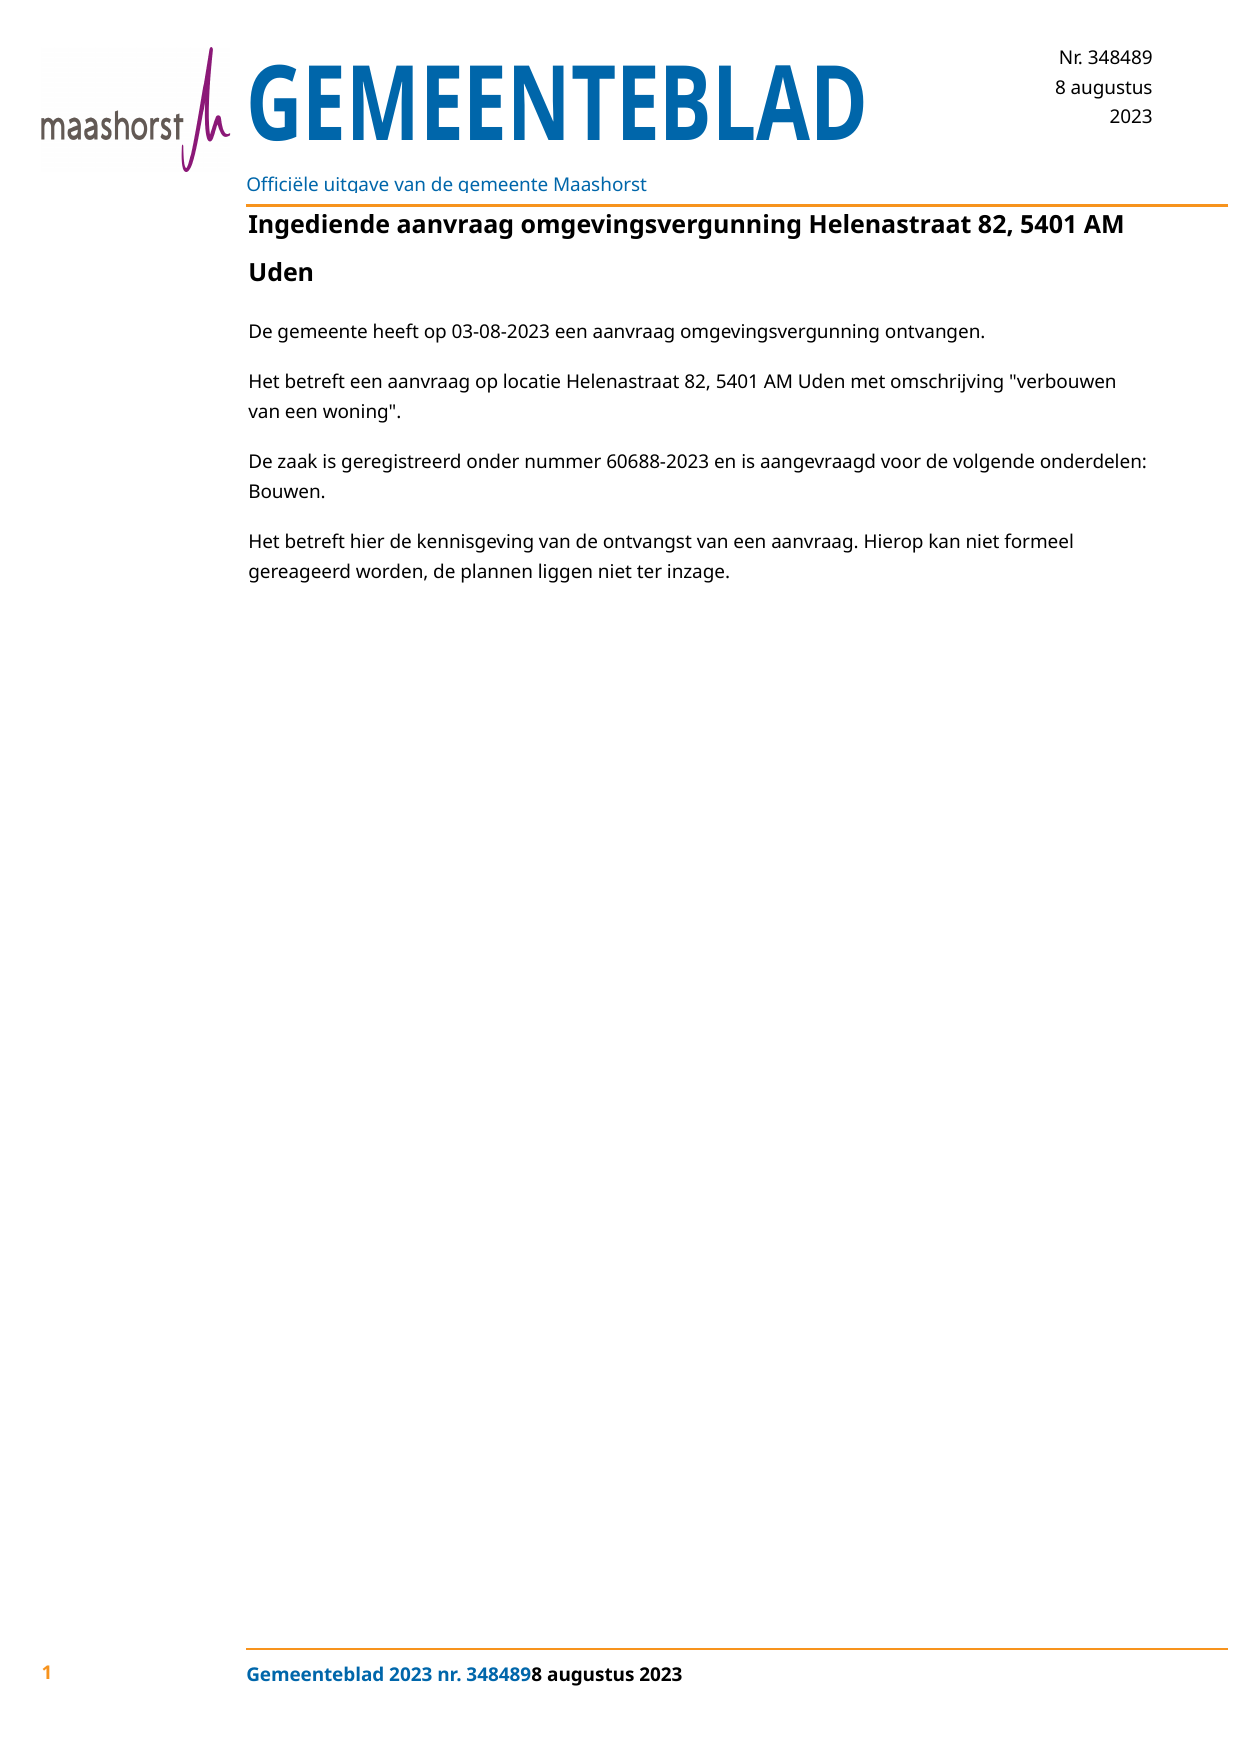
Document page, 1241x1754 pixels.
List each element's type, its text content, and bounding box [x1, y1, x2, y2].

text Ingediende aanvraag omgevingsvergunning Helenastraat 82, 5401 AM Uden [248, 207, 1152, 288]
text De gemeente heeft op 03-08-2023 een aanvraag omgevingsvergunning ontvangen. [248, 318, 1152, 344]
text Het betreft een aanvraag op locatie Helenastraat 82, 5401 AM Uden met omschrijving "verbouwen van een woning". [248, 368, 1152, 424]
text Het betreft hier de kennisgeving van de ontvangst van een aanvraag. Hierop kan niet formeel gereageerd worden, de plannen liggen niet ter inzage. [248, 528, 1152, 584]
picture [41, 47, 231, 172]
text De zaak is geregistreerd onder nummer 60688-2023 en is aangevraagd voor de volgende onderdelen: Bouwen. [248, 448, 1152, 504]
